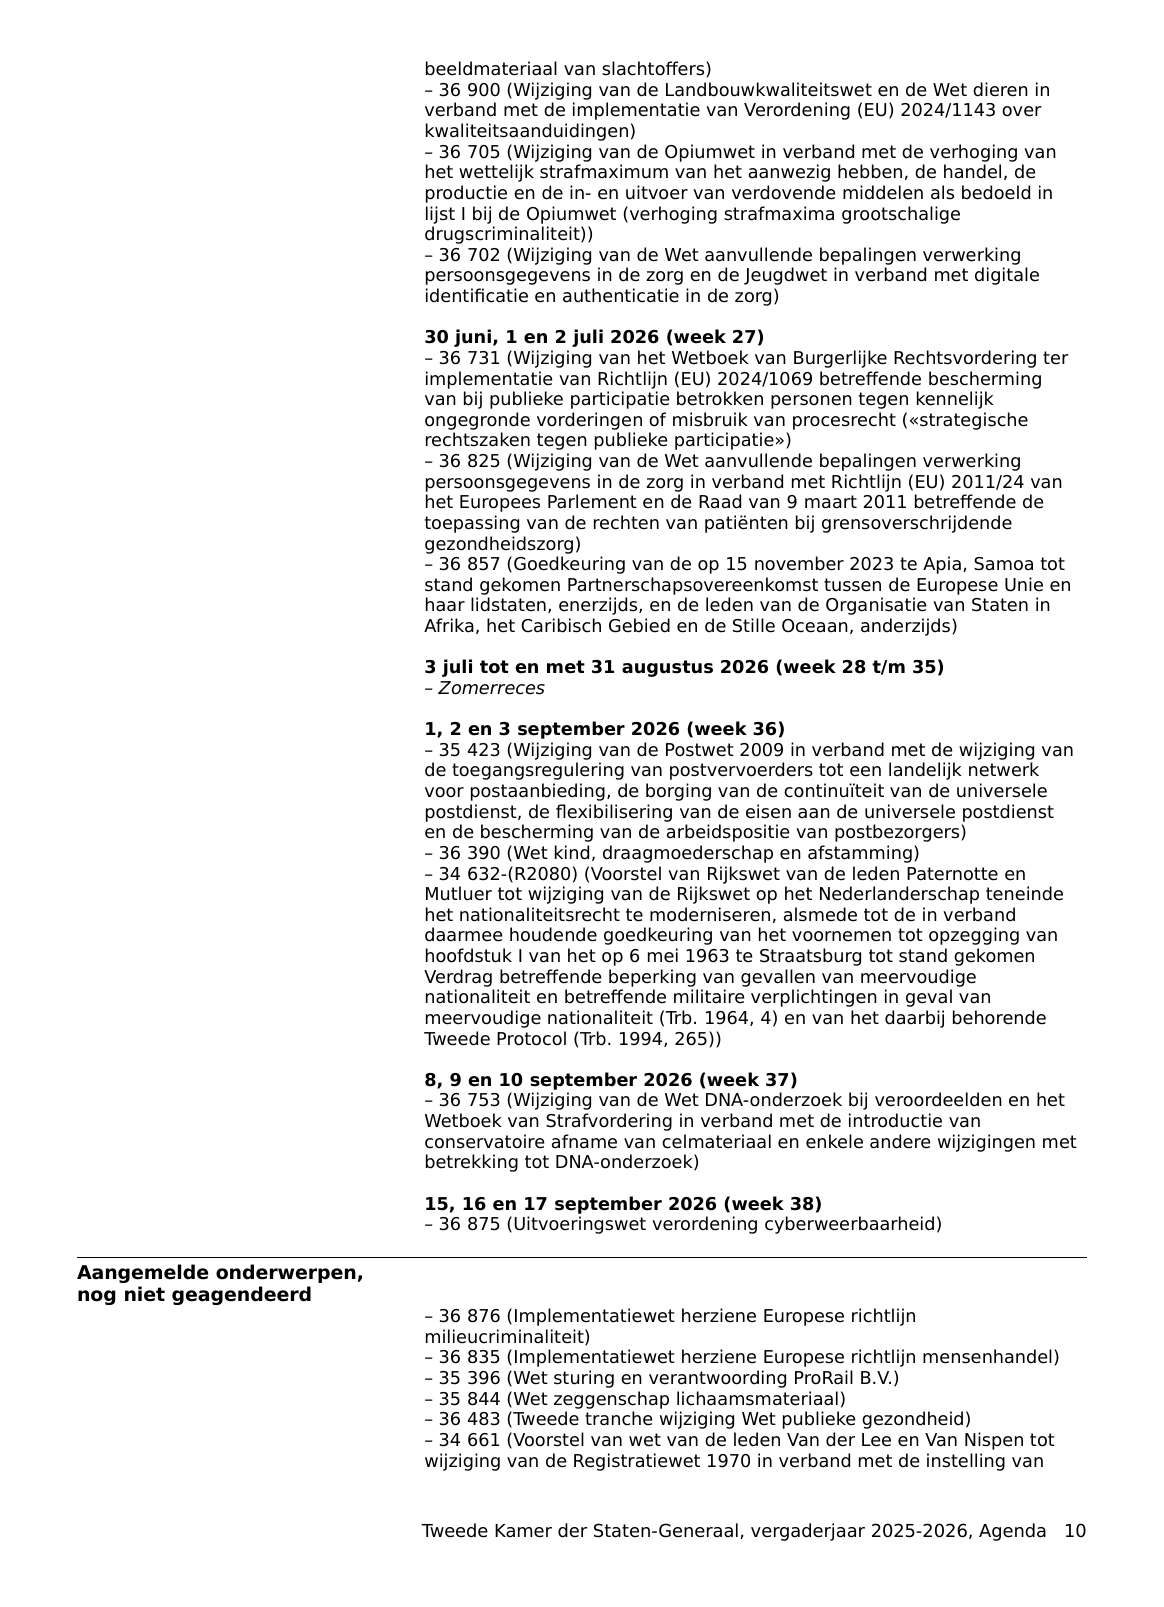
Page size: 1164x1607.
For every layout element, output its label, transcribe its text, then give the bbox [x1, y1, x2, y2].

table_cell – 36 705 (Wijziging van de Opiumwet in verband met de verhoging van het wettelijk strafmaximum van het aanwezig hebben, de handel, de productie en de in- en uitvoer van verdovende middelen als bedoeld in lijst I bij de Opiumwet (verhoging strafmaxima grootschalige drugscriminaliteit)) [418, 142, 1087, 245]
table_cell [77, 245, 401, 307]
table_cell [401, 1194, 418, 1214]
table_cell [77, 451, 401, 554]
table_cell – 35 423 (Wijziging van de Postwet 2009 in verband met de wijziging van de toegangsregulering van postvervoerders tot een landelijk netwerk voor postaanbieding, de borging van de continuïteit van de universele postdienst, de flexibilisering van de eisen aan de universele postdienst en de bescherming van de arbeidspositie van postbezorgers) [418, 740, 1087, 843]
table_cell [77, 843, 401, 863]
table_cell – Zomerreces [418, 678, 1087, 698]
table_cell [77, 1430, 401, 1471]
table_cell [77, 740, 401, 843]
table_cell – 36 876 (Implementatiewet herziene Europese richtlijn milieucriminaliteit) [418, 1306, 1087, 1347]
table_cell [77, 1070, 401, 1090]
table_cell – 36 857 (Goedkeuring van de op 15 november 2023 te Apia, Samoa tot stand gekomen Partnerschapsovereenkomst tussen de Europese Unie en haar lidstaten, enerzijds, en de leden van de Organisatie van Staten in Afrika, het Caribisch Gebied en de Stille Oceaan, anderzijds) [418, 554, 1087, 637]
table_cell [77, 80, 401, 142]
table_cell [77, 637, 401, 657]
table_cell – 34 661 (Voorstel van wet van de leden Van der Lee en Van Nispen tot wijziging van de Registratiewet 1970 in verband met de instelling van [418, 1430, 1087, 1471]
table_cell [77, 1389, 401, 1409]
table_cell [418, 1173, 1087, 1193]
table_cell [77, 1348, 401, 1368]
table_cell – 34 632-(R2080) (Voorstel van Rijkswet van de leden Paternotte en Mutluer tot wijziging van de Rijkswet op het Nederlanderschap teneinde het nationaliteitsrecht te moderniseren, alsmede tot de in verband daarmee houdende goedkeuring van het voornemen tot opzegging van hoofdstuk I van het op 6 mei 1963 te Straatsburg tot stand gekomen Verdrag betreffende beperking van gevallen van meervoudige nationaliteit en betreffende militaire verplichtingen in geval van meervoudige nationaliteit (Trb. 1964, 4) en van het daarbij behorende Tweede Protocol (Trb. 1994, 265)) [418, 864, 1087, 1049]
table_cell [77, 1368, 401, 1389]
table_cell 1, 2 en 3 september 2026 (week 36) [418, 719, 1087, 740]
table_cell [401, 699, 418, 719]
table_cell [401, 719, 418, 740]
table_cell [77, 59, 401, 80]
table_cell [77, 554, 401, 637]
table_cell [401, 1368, 418, 1389]
table_cell [77, 678, 401, 698]
table_cell [401, 740, 418, 843]
table_cell [401, 451, 418, 554]
table_cell [77, 1049, 401, 1070]
table_cell [77, 1409, 401, 1430]
table_cell [77, 142, 401, 245]
table_cell – 36 390 (Wet kind, draagmoederschap en afstamming) [418, 843, 1087, 863]
table_header [401, 1258, 418, 1306]
table_header [418, 1258, 1087, 1306]
table_cell – 36 731 (Wijziging van het Wetboek van Burgerlijke Rechtsvordering ter implementatie van Richtlijn (EU) 2024/1069 betreffende bescherming van bij publieke participatie betrokken personen tegen kennelijk ongegronde vorderingen of misbruik van procesrecht («strategische rechtszaken tegen publieke participatie») [418, 348, 1087, 451]
table_cell [77, 1214, 401, 1235]
table_cell [418, 699, 1087, 719]
table_cell [401, 59, 418, 80]
table_cell [401, 1090, 418, 1173]
table_cell – 35 396 (Wet sturing en verantwoording ProRail B.V.) [418, 1368, 1087, 1389]
table_cell [401, 307, 418, 327]
table_cell 15, 16 en 17 september 2026 (week 38) [418, 1194, 1087, 1214]
table_cell – 35 844 (Wet zeggenschap lichaamsmateriaal) [418, 1389, 1087, 1409]
table_cell [401, 1430, 418, 1471]
table_cell – 36 900 (Wijziging van de Landbouwkwaliteitswet en de Wet dieren in verband met de implementatie van Verordening (EU) 2024/1143 over kwaliteitsaanduidingen) [418, 80, 1087, 142]
table_cell [401, 1306, 418, 1347]
table_cell 8, 9 en 10 september 2026 (week 37) [418, 1070, 1087, 1090]
table_cell 3 juli tot en met 31 augustus 2026 (week 28 t/m 35) [418, 657, 1087, 678]
table_cell [401, 1049, 418, 1070]
table_cell [401, 657, 418, 678]
table_cell [401, 1348, 418, 1368]
table_cell [77, 348, 401, 451]
table_cell [418, 1049, 1087, 1070]
table_cell [401, 245, 418, 307]
table_cell [401, 678, 418, 698]
table_cell [401, 1173, 418, 1193]
table_cell [77, 307, 401, 327]
table_cell [401, 327, 418, 348]
table_cell [401, 864, 418, 1049]
table_cell [401, 1214, 418, 1235]
table_cell [401, 142, 418, 245]
table_cell [77, 864, 401, 1049]
table_header Aangemelde onderwerpen, nog niet geagendeerd [77, 1258, 401, 1306]
table_cell [77, 719, 401, 740]
table_cell beeldmateriaal van slachtoffers) [418, 59, 1087, 80]
table_cell [401, 637, 418, 657]
table_cell [77, 657, 401, 678]
table_cell – 36 753 (Wijziging van de Wet DNA-onderzoek bij veroordeelden en het Wetboek van Strafvordering in verband met de introductie van conservatoire afname van celmateriaal en enkele andere wijzigingen met betrekking tot DNA-onderzoek) [418, 1090, 1087, 1173]
table_cell [77, 1173, 401, 1193]
table_cell – 36 825 (Wijziging van de Wet aanvullende bepalingen verwerking persoonsgegevens in de zorg in verband met Richtlijn (EU) 2011/24 van het Europees Parlement en de Raad van 9 maart 2011 betreffende de toepassing van de rechten van patiënten bij grensoverschrijdende gezondheidszorg) [418, 451, 1087, 554]
table_cell [418, 637, 1087, 657]
table_cell – 36 835 (Implementatiewet herziene Europese richtlijn mensenhandel) [418, 1348, 1087, 1368]
table_cell [401, 80, 418, 142]
table_cell [418, 307, 1087, 327]
table_cell 30 juni, 1 en 2 juli 2026 (week 27) [418, 327, 1087, 348]
table_cell – 36 875 (Uitvoeringswet verordening cyberweerbaarheid) [418, 1214, 1087, 1235]
table_cell – 36 483 (Tweede tranche wijziging Wet publieke gezondheid) [418, 1409, 1087, 1430]
table_cell [77, 1306, 401, 1347]
table_cell [401, 1409, 418, 1430]
table_cell [77, 1090, 401, 1173]
table_cell [77, 1194, 401, 1214]
table_cell [401, 348, 418, 451]
table_cell [77, 699, 401, 719]
table_cell [401, 1070, 418, 1090]
table_cell [401, 843, 418, 863]
table_cell – 36 702 (Wijziging van de Wet aanvullende bepalingen verwerking persoonsgegevens in de zorg en de Jeugdwet in verband met digitale identificatie en authenticatie in de zorg) [418, 245, 1087, 307]
table_cell [401, 554, 418, 637]
table_cell [77, 327, 401, 348]
table_cell [401, 1389, 418, 1409]
